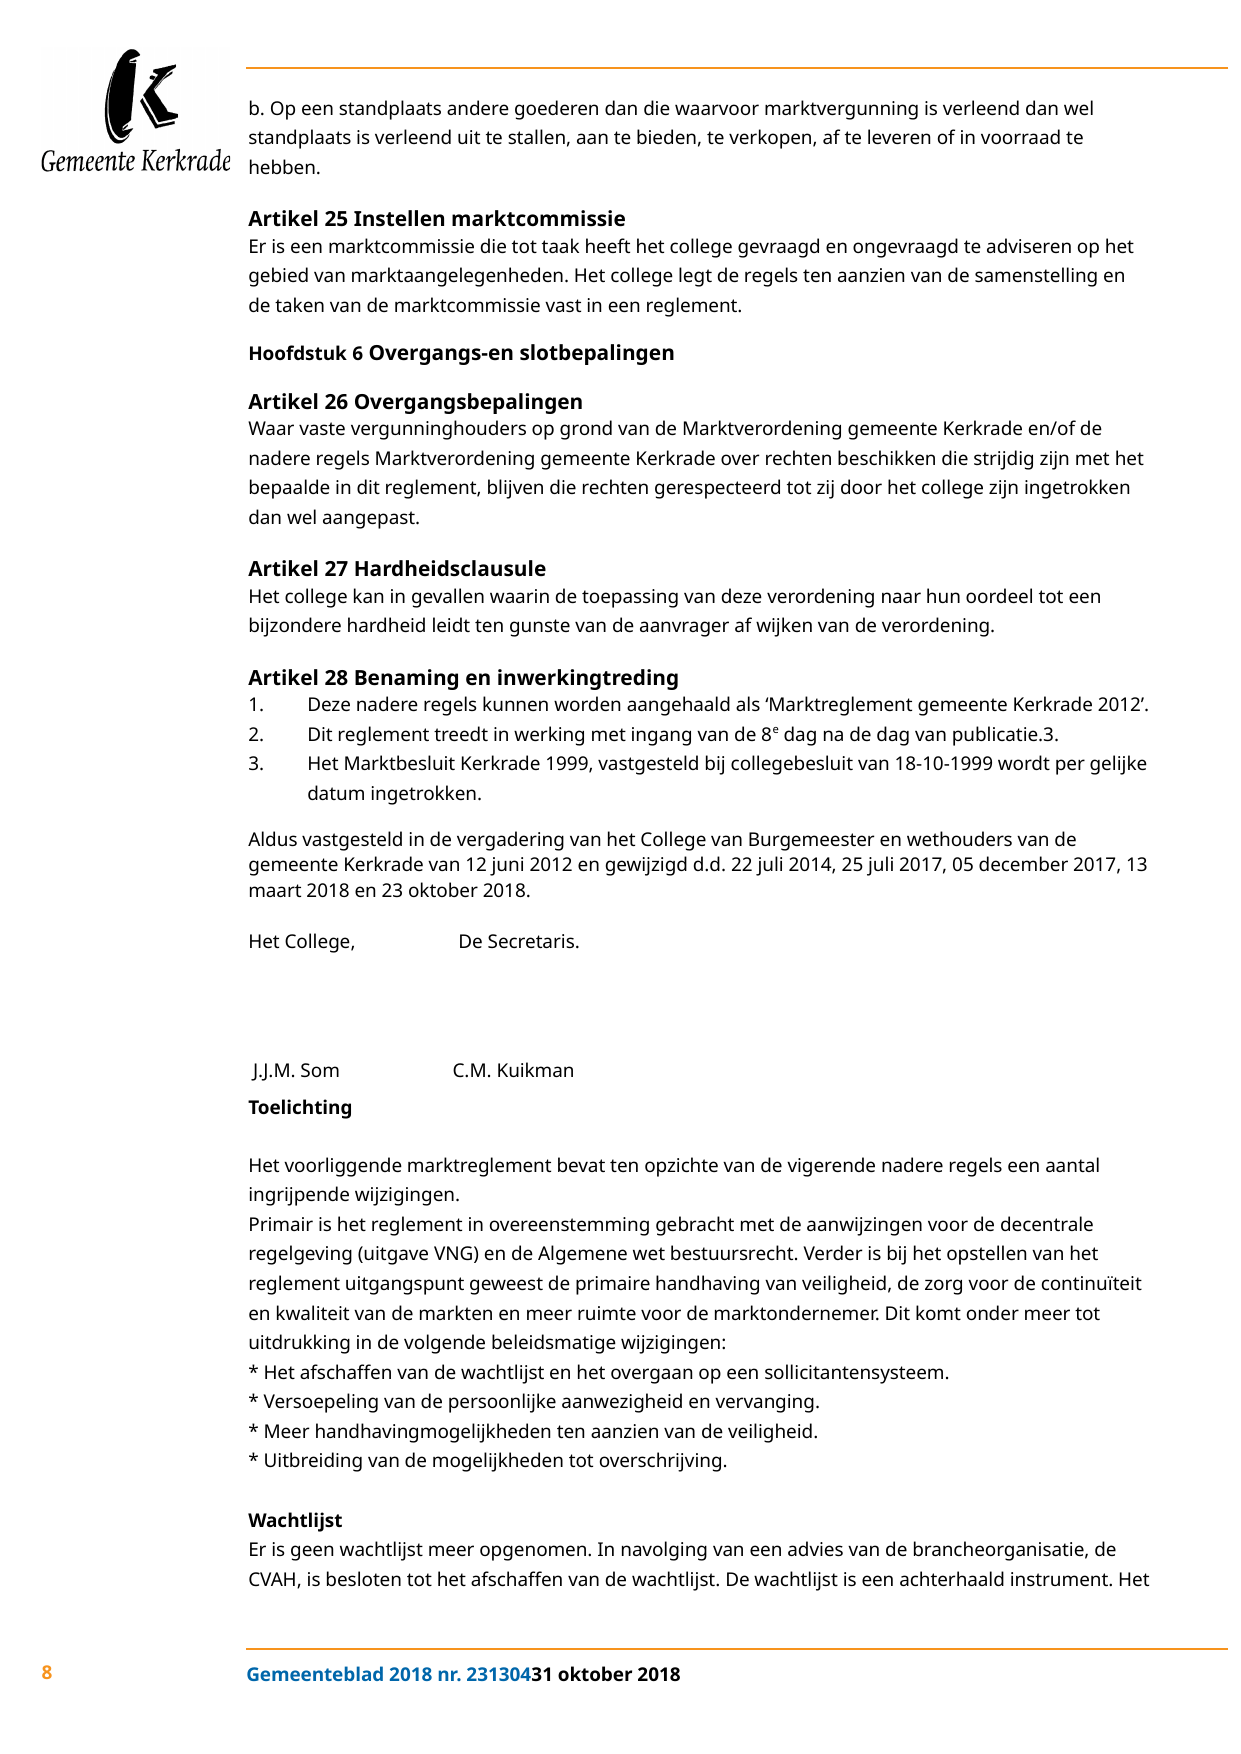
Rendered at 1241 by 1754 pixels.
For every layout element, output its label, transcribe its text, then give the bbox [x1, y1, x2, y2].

text * Meer handhavingmogelijkheden ten aanzien van de veiligheid. [248, 1418, 1152, 1444]
text Artikel 25 Instellen marktcommissie [248, 204, 1152, 233]
text Het College, De Secretaris. [248, 929, 1152, 954]
text Aldus vastgesteld in de vergadering van het College van Burgemeester en wethouders van de gemeente Kerkrade van 12 juni 2012 en gewijzigd d.d. 22 juli 2014, 25 juli 2017, 05 december 2017, 13 maart 2018 en 23 oktober 2018. [248, 826, 1152, 903]
text Wachtlijst [248, 1507, 1152, 1533]
text Het voorliggende marktreglement bevat ten opzichte van de vigerende nadere regels een aantal ingrijpende wijzigingen. [248, 1152, 1152, 1207]
text Artikel 27 Hardheidsclausule [248, 554, 1152, 583]
picture [41, 47, 231, 172]
text * Het afschaffen van de wachtlijst en het overgaan op een sollicitantensysteem. [248, 1359, 1152, 1385]
text Waar vaste vergunninghouders op grond van de Marktverordening gemeente Kerkrade en/of de nadere regels Marktverordening gemeente Kerkrade over rechten beschikken die strijdig zijn met het bepaalde in dit reglement, blijven die rechten gerespecteerd tot zij door het college zijn ingetrokken dan wel aangepast. [248, 415, 1152, 530]
text Hoofdstuk 6 Overgangs-en slotbepalingen [248, 338, 1152, 366]
text Er is een marktcommissie die tot taak heeft het college gevraagd en ongevraagd te adviseren op het gebied van marktaangelegenheden. Het college legt de regels ten aanzien van de samenstelling en de taken van de marktcommissie vast in een reglement. [248, 233, 1152, 318]
text Primair is het reglement in overeenstemming gebracht met de aanwijzingen voor de decentrale regelgeving (uitgave VNG) en de Algemene wet bestuursrecht. Verder is bij het opstellen van het reglement uitgangspunt geweest de primaire handhaving van veiligheid, de zorg voor de continuïteit en kwaliteit van de markten en meer ruimte voor de marktondernemer. Dit komt onder meer tot uitdrukking in de volgende beleidsmatige wijzigingen: [248, 1211, 1152, 1355]
text Er is geen wachtlijst meer opgenomen. In navolging van een advies van de brancheorganisatie, de CVAH, is besloten tot het afschaffen van de wachtlijst. De wachtlijst is een achterhaald instrument. Het [248, 1536, 1152, 1592]
text Artikel 28 Benaming en inwerkingtreding [248, 663, 1152, 691]
text J.J.M. Som C.M. Kuikman [248, 1057, 1152, 1083]
text Het college kan in gevallen waarin de toepassing van deze verordening naar hun oordeel tot een bijzondere hardheid leidt ten gunste van de aanvrager af wijken van de verordening. [248, 583, 1152, 638]
text * Versoepeling van de persoonlijke aanwezigheid en vervanging. [248, 1388, 1152, 1414]
text b. Op een standplaats andere goederen dan die waarvoor marktvergunning is verleend dan wel standplaats is verleend uit te stallen, aan te bieden, te verkopen, af te leveren of in voorraad te hebben. [248, 95, 1152, 180]
text * Uitbreiding van de mogelijkheden tot overschrijving. [248, 1448, 1152, 1473]
list Deze nadere regels kunnen worden aangehaald als ‘Marktreglement gemeente Kerkrade 2012’. [248, 691, 1152, 717]
text Artikel 26 Overgangsbepalingen [248, 387, 1152, 415]
list Dit reglement treedt in werking met ingang van de 8e dag na de dag van publicatie.3. [248, 721, 1152, 747]
list Het Marktbesluit Kerkrade 1999, vastgesteld bij collegebesluit van 18-10-1999 wordt per gelijke datum ingetrokken. [248, 751, 1152, 806]
text Toelichting [248, 1083, 1152, 1123]
